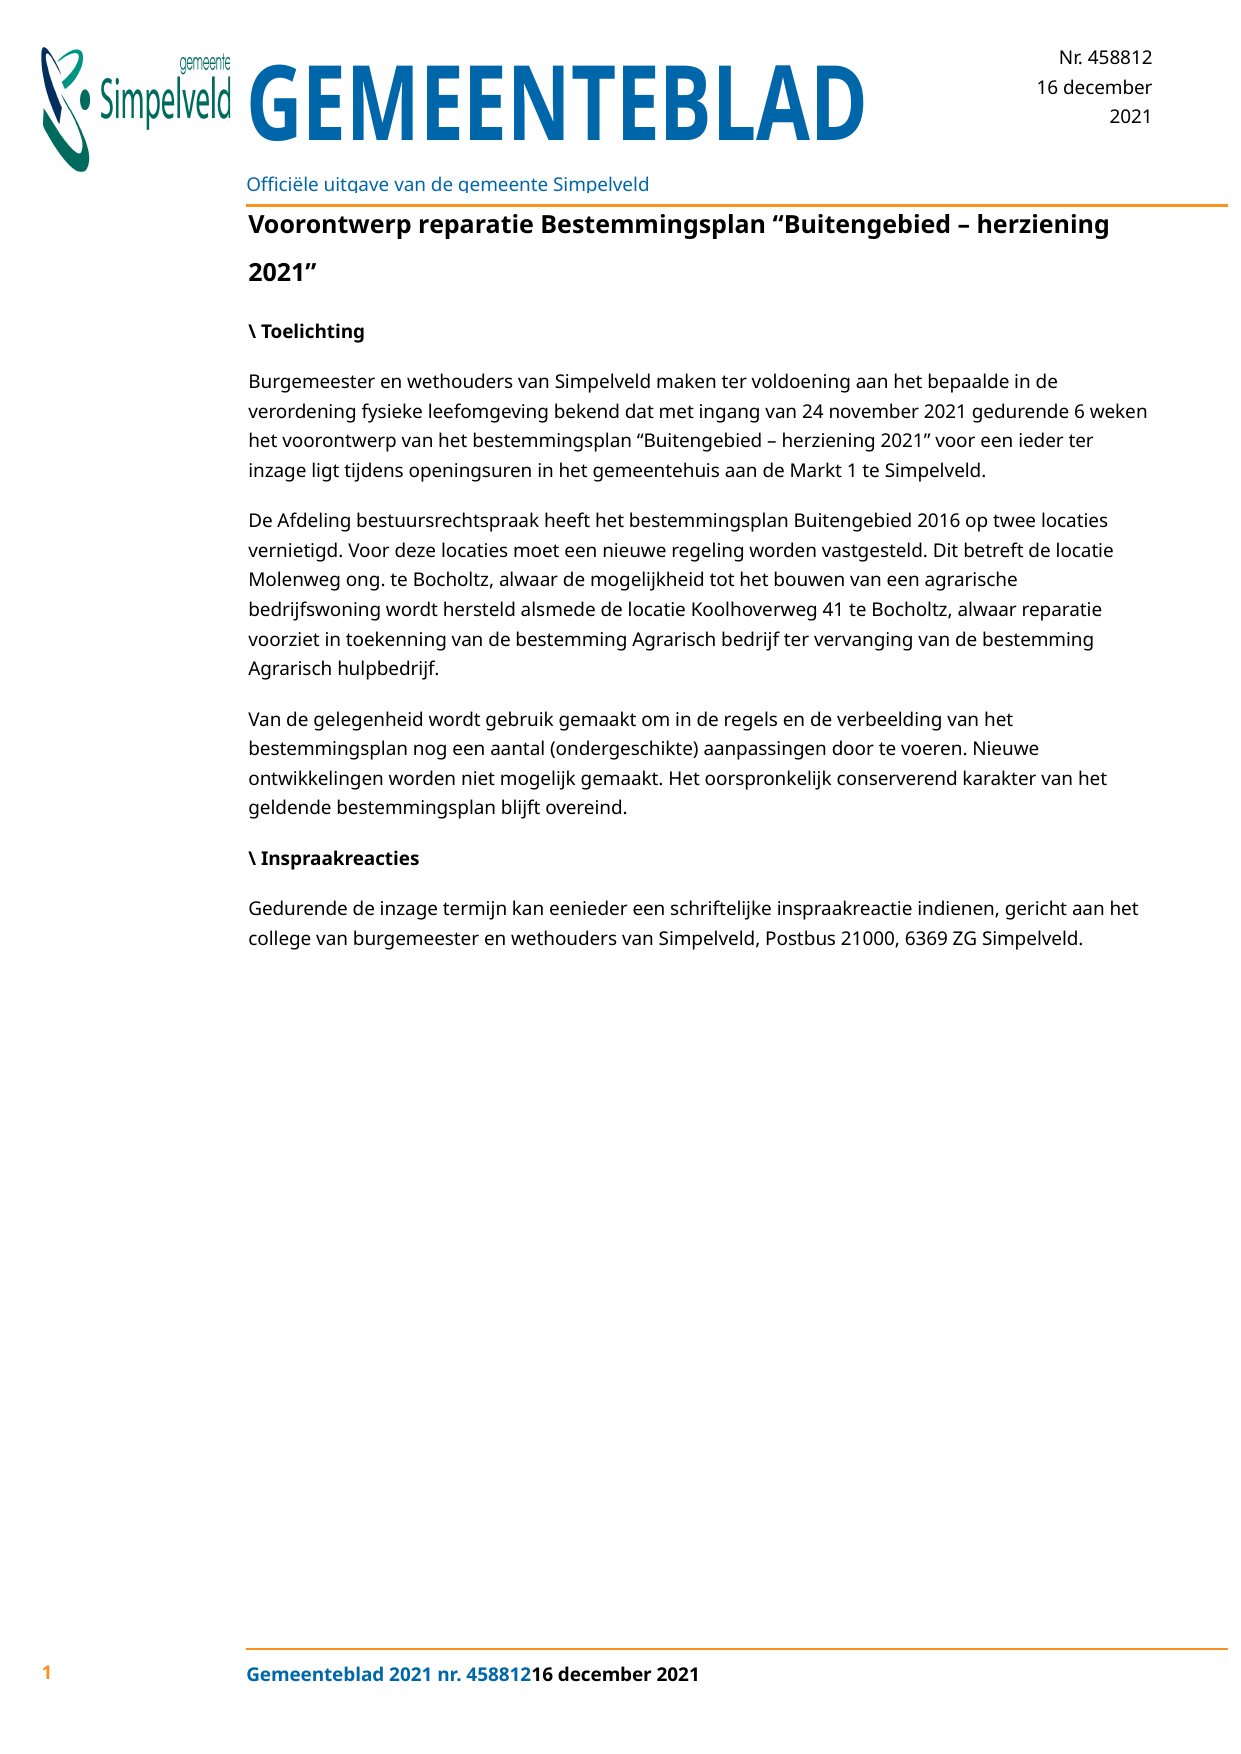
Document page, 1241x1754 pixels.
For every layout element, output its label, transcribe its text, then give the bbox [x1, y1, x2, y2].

text \ Inspraakreacties [248, 845, 1152, 871]
text \ Toelichting [248, 318, 1152, 344]
text De Afdeling bestuursrechtspraak heeft het bestemmingsplan Buitengebied 2016 op twee locaties vernietigd. Voor deze locaties moet een nieuwe regeling worden vastgesteld. Dit betreft de locatie Molenweg ong. te Bocholtz, alwaar de mogelijkheid tot het bouwen van een agrarische bedrijfswoning wordt hersteld alsmede de locatie Koolhoverweg 41 te Bocholtz, alwaar reparatie voorziet in toekenning van de bestemming Agrarisch bedrijf ter vervanging van de bestemming Agrarisch hulpbedrijf. [248, 507, 1152, 681]
text Gedurende de inzage termijn kan eenieder een schriftelijke inspraakreactie indienen, gericht aan het college van burgemeester en wethouders van Simpelveld, Postbus 21000, 6369 ZG Simpelveld. [248, 895, 1152, 951]
picture [41, 47, 231, 172]
text Van de gelegenheid wordt gebruik gemaakt om in de regels en de verbeelding van het bestemmingsplan nog een aantal (ondergeschikte) aanpassingen door te voeren. Nieuwe ontwikkelingen worden niet mogelijk gemaakt. Het oorspronkelijk conserverend karakter van het geldende bestemmingsplan blijft overeind. [248, 706, 1152, 820]
text Burgemeester en wethouders van Simpelveld maken ter voldoening aan het bepaalde in de verordening fysieke leefomgeving bekend dat met ingang van 24 november 2021 gedurende 6 weken het voorontwerp van het bestemmingsplan “Buitengebied – herziening 2021” voor een ieder ter inzage ligt tijdens openingsuren in het gemeentehuis aan de Markt 1 te Simpelveld. [248, 368, 1152, 483]
text Voorontwerp reparatie Bestemmingsplan “Buitengebied – herziening 2021” [248, 207, 1152, 288]
